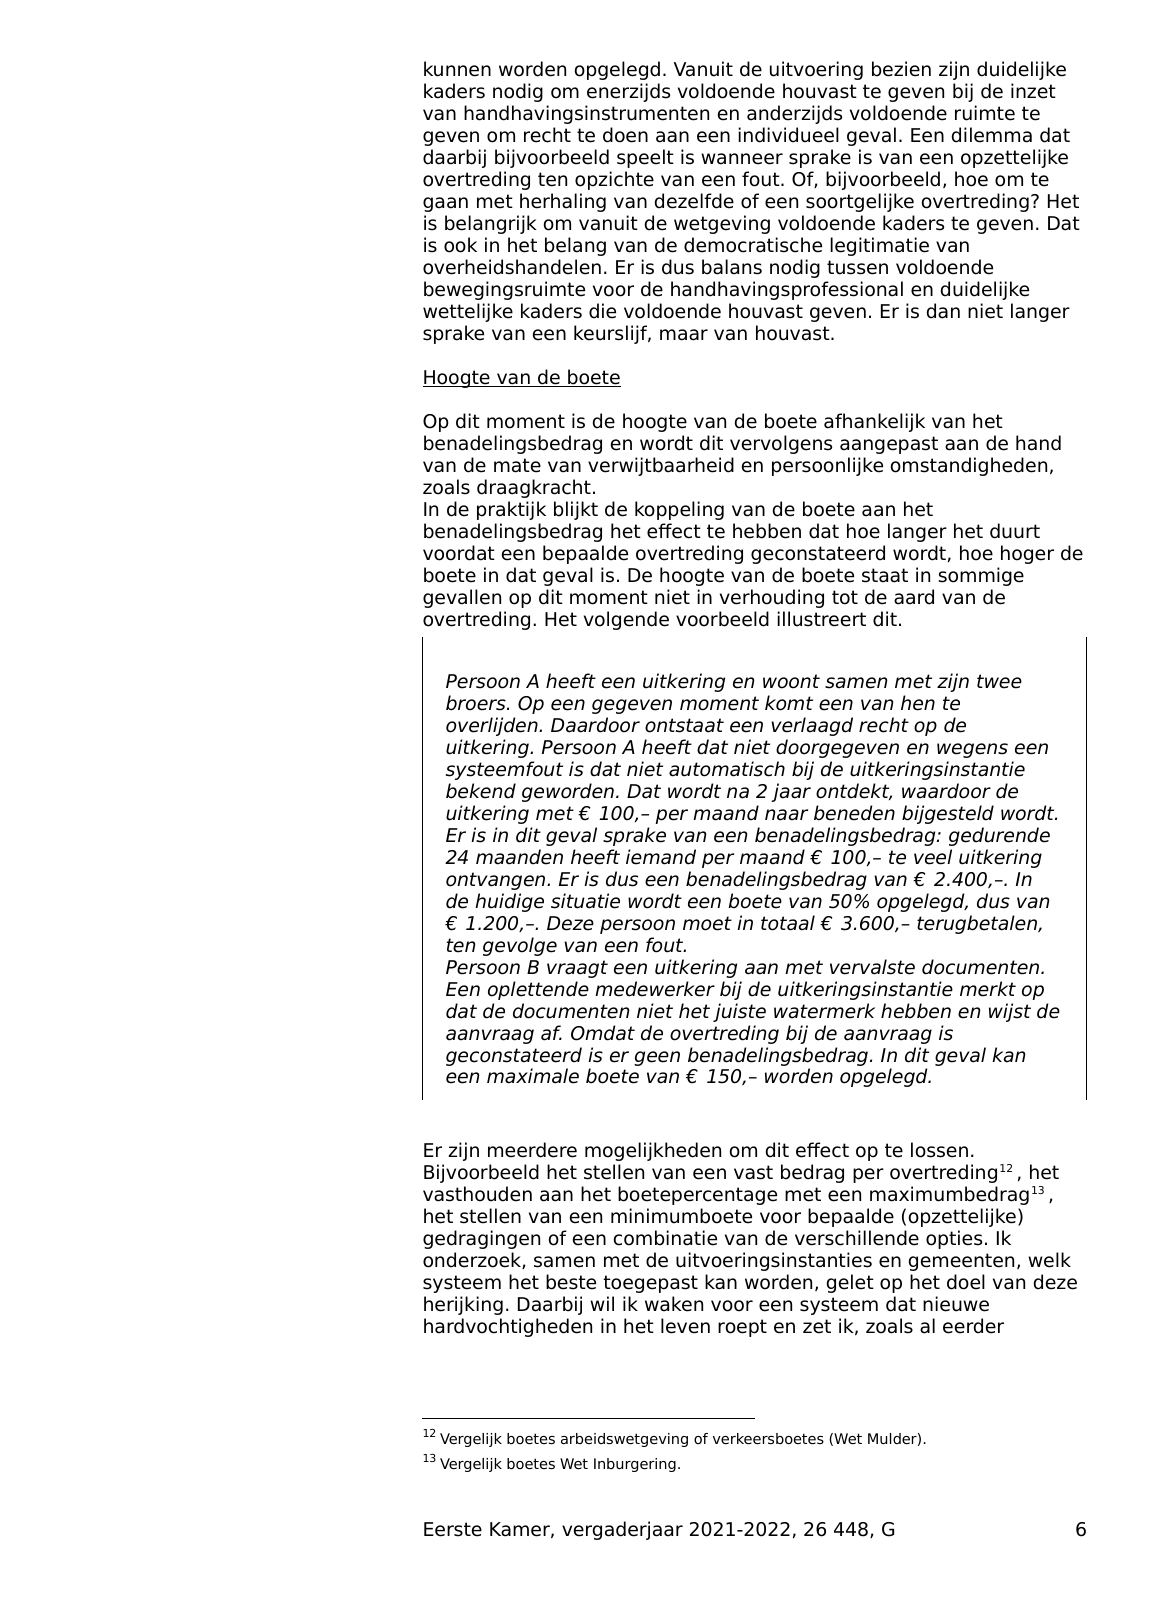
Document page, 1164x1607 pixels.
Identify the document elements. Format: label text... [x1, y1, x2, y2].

text Er zijn meerdere mogelijkheden om dit effect op te lossen. Bijvoorbeeld het stellen van een vast bedrag per overtreding, het vasthouden aan het boetepercentage met een maximumbedrag, het stellen van een minimumboete voor bepaalde (opzettelijke) gedragingen of een combinatie van de verschillende opties. Ik onderzoek, samen met de uitvoeringsinstanties en gemeenten, welk systeem het beste toegepast kan worden, gelet op het doel van deze herijking. Daarbij wil ik waken voor een systeem dat nieuwe hardvochtigheden in het leven roept en zet ik, zoals al eerder [422, 1140, 1087, 1338]
text Op dit moment is de hoogte van de boete afhankelijk van het benadelingsbedrag en wordt dit vervolgens aangepast aan de hand van de mate van verwijtbaarheid en persoonlijke omstandigheden, zoals draagkracht. [422, 411, 1087, 499]
text Vergelijk boetes Wet Inburgering. [422, 1452, 1087, 1474]
text kunnen worden opgelegd. Vanuit de uitvoering bezien zijn duidelijke kaders nodig om enerzijds voldoende houvast te geven bij de inzet van handhavingsinstrumenten en anderzijds voldoende ruimte te geven om recht te doen aan een individueel geval. Een dilemma dat daarbij bijvoorbeeld speelt is wanneer sprake is van een opzettelijke overtreding ten opzichte van een fout. Of, bijvoorbeeld, hoe om te gaan met herhaling van dezelfde of een soortgelijke overtreding? Het is belangrijk om vanuit de wetgeving voldoende kaders te geven. Dat is ook in het belang van de democratische legitimatie van overheidshandelen. Er is dus balans nodig tussen voldoende bewegingsruimte voor de handhavingsprofessional en duidelijke wettelijke kaders die voldoende houvast geven. Er is dan niet langer sprake van een keurslijf, maar van houvast. [422, 59, 1087, 345]
text In de praktijk blijkt de koppeling van de boete aan het benadelingsbedrag het effect te hebben dat hoe langer het duurt voordat een bepaalde overtreding geconstateerd wordt, hoe hoger de boete in dat geval is. De hoogte van de boete staat in sommige gevallen op dit moment niet in verhouding tot de aard van de overtreding. Het volgende voorbeeld illustreert dit. [422, 499, 1087, 631]
text Vergelijk boetes arbeidswetgeving of verkeersboetes (Wet Mulder). [422, 1427, 1087, 1449]
table_header Persoon A heeft een uitkering en woont samen met zijn twee broers. Op een gegeven moment komt een van hen te overlijden. Daardoor ontstaat een verlaagd recht op de uitkering. Persoon A heeft dat niet doorgegeven en wegens een systeemfout is dat niet automatisch bij de uitkeringsinstantie bekend geworden. Dat wordt na 2 jaar ontdekt, waardoor de uitkering met € 100,– per maand naar beneden bijgesteld wordt. Er is in dit geval sprake van een benadelingsbedrag: gedurende 24 maanden heeft iemand per maand € 100,– te veel uitkering ontvangen. Er is dus een benadelingsbedrag van € 2.400,–. In de huidige situatie wordt een boete van 50% opgelegd, dus van € 1.200,–. Deze persoon moet in totaal € 3.600,– terugbetalen, ten gevolge van een fout. Persoon B vraagt een uitkering aan met vervalste documenten. Een oplettende medewerker bij de uitkeringsinstantie merkt op dat de documenten niet het juiste watermerk hebben en wijst de aanvraag af. Omdat de overtreding bij de aanvraag is geconstateerd is er geen benadelingsbedrag. In dit geval kan een maximale boete van € 150,– worden opgelegd. [423, 637, 1086, 1100]
subtitle Hoogte van de boete [422, 367, 1087, 389]
